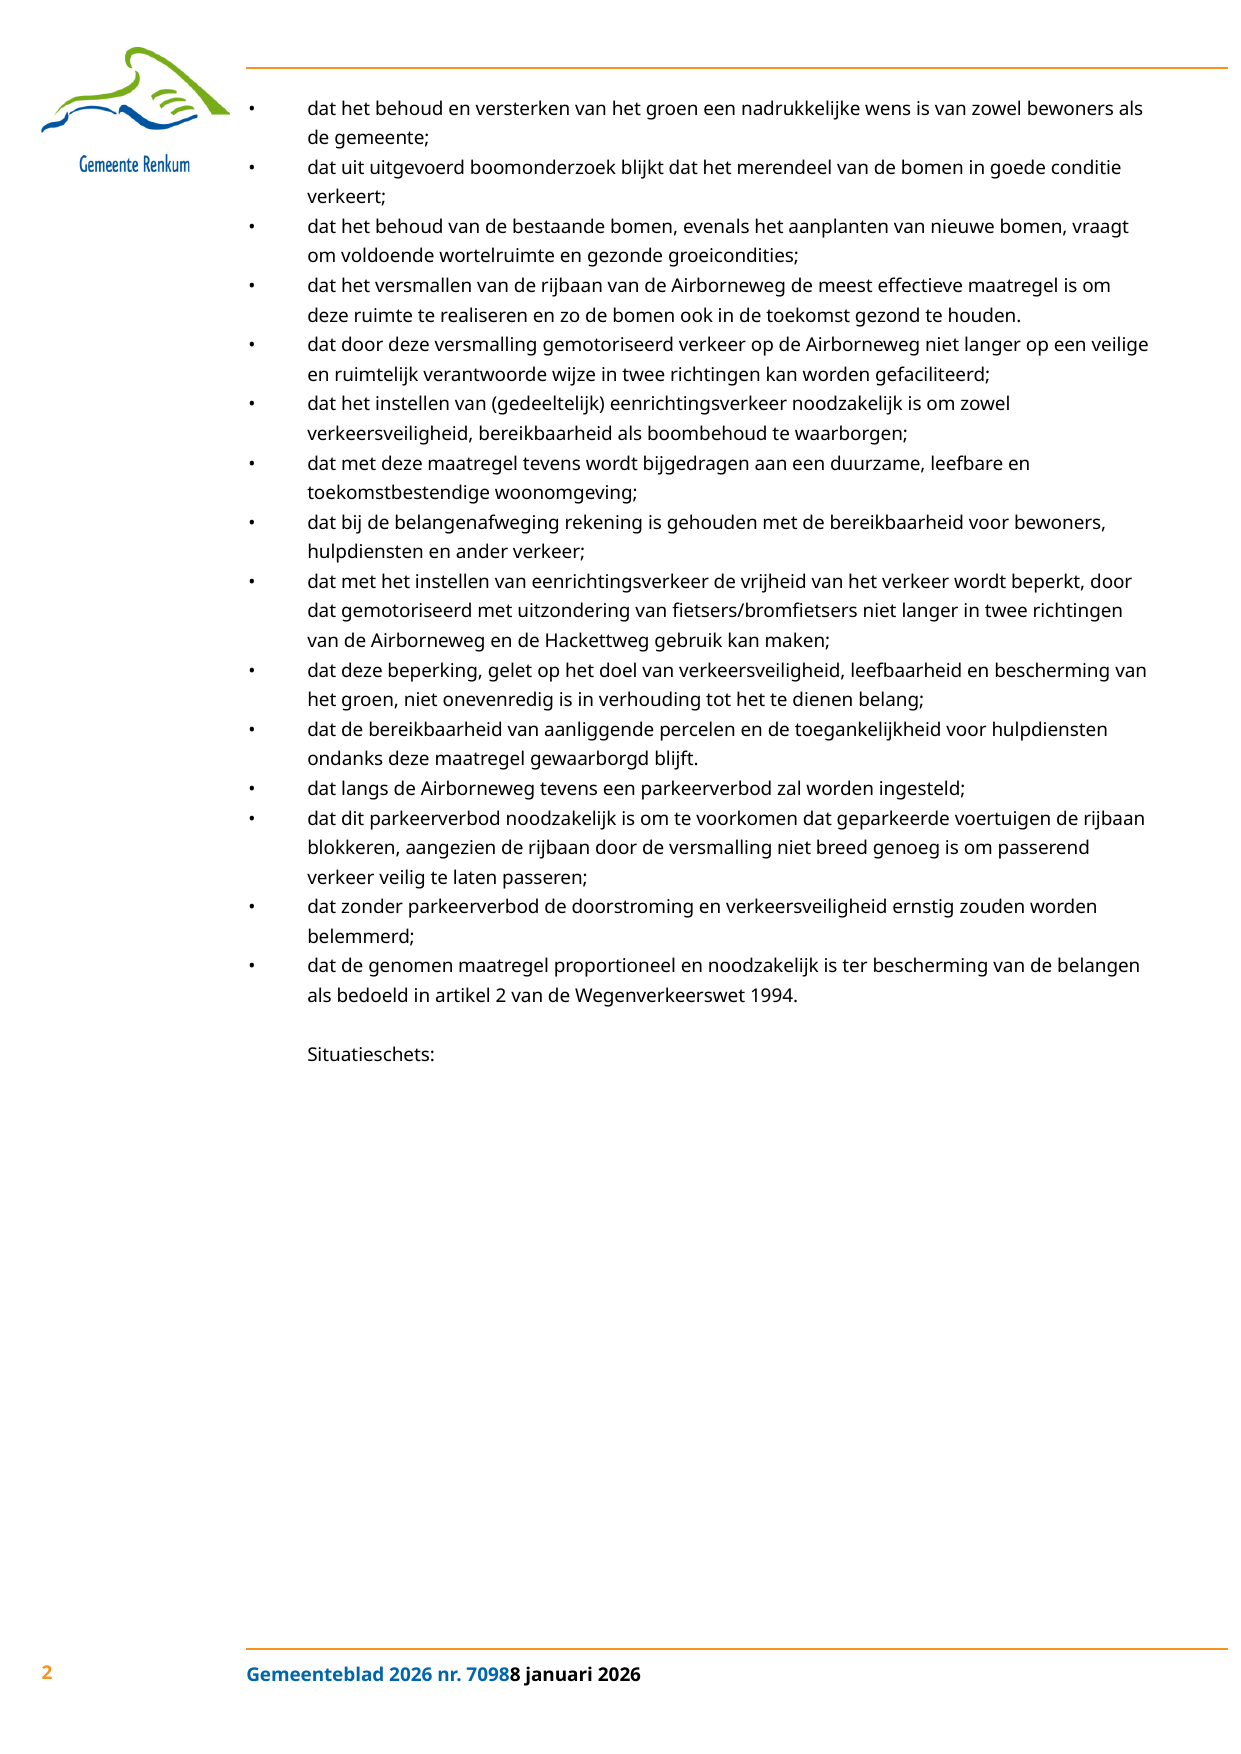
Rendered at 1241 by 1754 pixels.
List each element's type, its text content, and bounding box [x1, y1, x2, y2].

list dat de bereikbaarheid van aanliggende percelen en de toegankelijkheid voor hulpdiensten ondanks deze maatregel gewaarborgd blijft. [248, 716, 1152, 771]
list dat zonder parkeerverbod de doorstroming en verkeersveiligheid ernstig zouden worden belemmerd; [248, 893, 1152, 949]
list dat de genomen maatregel proportioneel en noodzakelijk is ter bescherming van de belangen als bedoeld in artikel 2 van de Wegenverkeerswet 1994. [248, 953, 1152, 1008]
list dat deze beperking, gelet op het doel van verkeersveiligheid, leefbaarheid en bescherming van het groen, niet onevenredig is in verhouding tot het te dienen belang; [248, 657, 1152, 712]
list Situatieschets: [248, 1041, 1152, 1067]
list dat het instellen van (gedeeltelijk) eenrichtingsverkeer noodzakelijk is om zowel verkeersveiligheid, bereikbaarheid als boombehoud te waarborgen; [248, 391, 1152, 446]
list dat door deze versmalling gemotoriseerd verkeer op de Airborneweg niet langer op een veilige en ruimtelijk verantwoorde wijze in twee richtingen kan worden gefaciliteerd; [248, 331, 1152, 387]
list dat uit uitgevoerd boomonderzoek blijkt dat het merendeel van de bomen in goede conditie verkeert; [248, 154, 1152, 209]
list dat het versmallen van de rijbaan van de Airborneweg de meest effectieve maatregel is om deze ruimte te realiseren en zo de bomen ook in de toekomst gezond te houden. [248, 272, 1152, 328]
list dat dit parkeerverbod noodzakelijk is om te voorkomen dat geparkeerde voertuigen de rijbaan blokkeren, aangezien de rijbaan door de versmalling niet breed genoeg is om passerend verkeer veilig te laten passeren; [248, 805, 1152, 890]
list dat het behoud en versterken van het groen een nadrukkelijke wens is van zowel bewoners als de gemeente; [248, 95, 1152, 150]
picture [41, 47, 231, 172]
list dat met deze maatregel tevens wordt bijgedragen aan een duurzame, leefbare en toekomstbestendige woonomgeving; [248, 450, 1152, 505]
list dat bij de belangenafweging rekening is gehouden met de bereikbaarheid voor bewoners, hulpdiensten en ander verkeer; [248, 509, 1152, 564]
list dat met het instellen van eenrichtingsverkeer de vrijheid van het verkeer wordt beperkt, door dat gemotoriseerd met uitzondering van fietsers/bromfietsers niet langer in twee richtingen van de Airborneweg en de Hackettweg gebruik kan maken; [248, 568, 1152, 653]
list dat het behoud van de bestaande bomen, evenals het aanplanten van nieuwe bomen, vraagt om voldoende wortelruimte en gezonde groeicondities; [248, 213, 1152, 268]
list dat langs de Airborneweg tevens een parkeerverbod zal worden ingesteld; [248, 775, 1152, 801]
